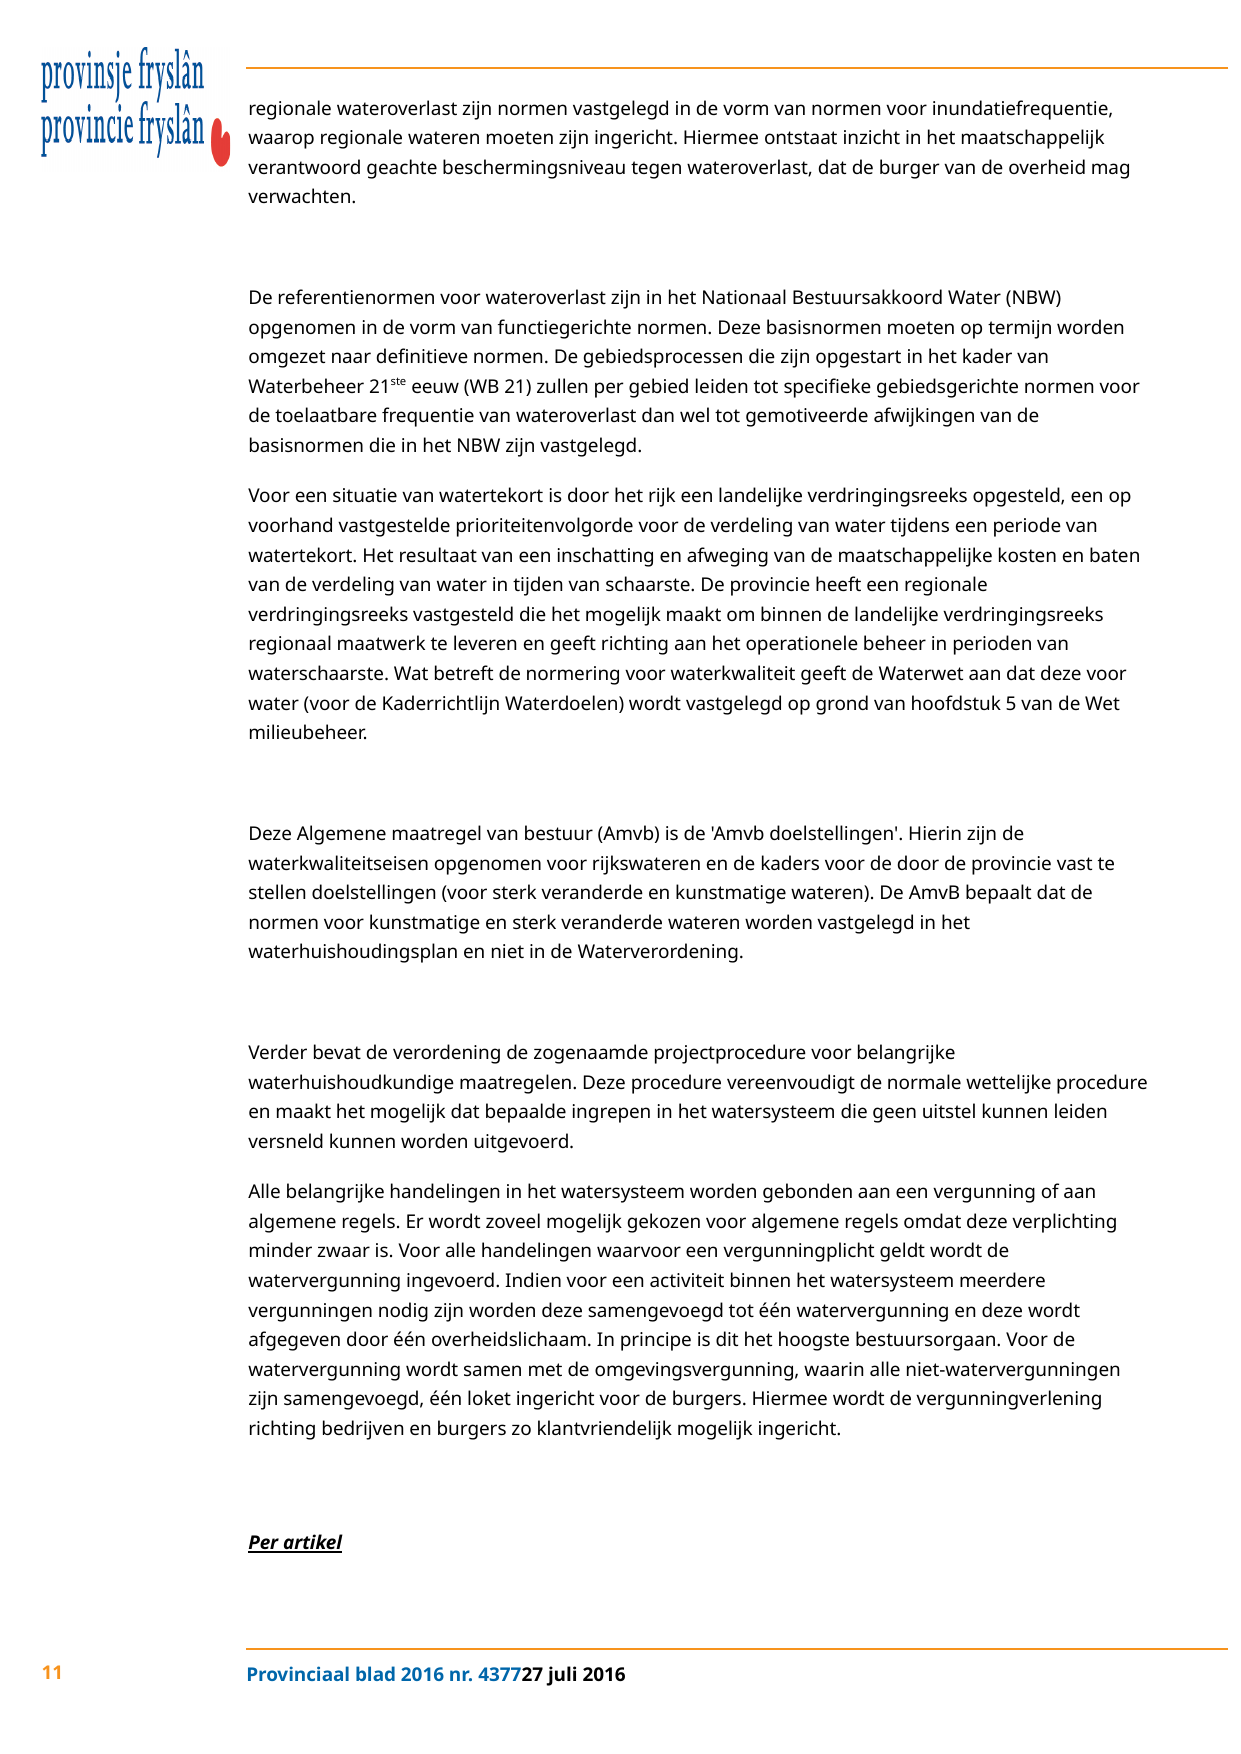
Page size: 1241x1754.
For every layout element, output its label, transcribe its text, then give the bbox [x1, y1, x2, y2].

text Voor een situatie van watertekort is door het rijk een landelijke verdringingsreeks opgesteld, een op voorhand vastgestelde prioriteitenvolgorde voor de verdeling van water tijdens een periode van watertekort. Het resultaat van een inschatting en afweging van de maatschappelijke kosten en baten van de verdeling van water in tijden van schaarste. De provincie heeft een regionale verdringingsreeks vastgesteld die het mogelijk maakt om binnen de landelijke verdringingsreeks regionaal maatwerk te leveren en geeft richting aan het operationele beheer in perioden van waterschaarste. Wat betreft de normering voor waterkwaliteit geeft de Waterwet aan dat deze voor water (voor de Kaderrichtlijn Waterdoelen) wordt vastgelegd op grond van hoofdstuk 5 van de Wet milieubeheer. [248, 483, 1152, 745]
text Per artikel [248, 1529, 1152, 1555]
text Alle belangrijke handelingen in het watersysteem worden gebonden aan een vergunning of aan algemene regels. Er wordt zoveel mogelijk gekozen voor algemene regels omdat deze verplichting minder zwaar is. Voor alle handelingen waarvoor een vergunningplicht geldt wordt de watervergunning ingevoerd. Indien voor een activiteit binnen het watersysteem meerdere vergunningen nodig zijn worden deze samengevoegd tot één watervergunning en deze wordt afgegeven door één overheidslichaam. In principe is dit het hoogste bestuursorgaan. Voor de watervergunning wordt samen met de omgevingsvergunning, waarin alle niet-watervergunningen zijn samengevoegd, één loket ingericht voor de burgers. Hiermee wordt de vergunningverlening richting bedrijven en burgers zo klantvriendelijk mogelijk ingericht. [248, 1178, 1152, 1441]
text Deze Algemene maatregel van bestuur (Amvb) is de 'Amvb doelstellingen'. Hierin zijn de waterkwaliteitseisen opgenomen voor rijkswateren en de kaders voor de door de provincie vast te stellen doelstellingen (voor sterk veranderde en kunstmatige wateren). De AmvB bepaalt dat de normen voor kunstmatige en sterk veranderde wateren worden vastgelegd in het waterhuishoudingsplan en niet in de Waterverordening. [248, 820, 1152, 964]
text regionale wateroverlast zijn normen vastgelegd in de vorm van normen voor inundatiefrequentie, waarop regionale wateren moeten zijn ingericht. Hiermee ontstaat inzicht in het maatschappelijk verantwoord geachte beschermingsniveau tegen wateroverlast, dat de burger van de overheid mag verwachten. [248, 95, 1152, 209]
text De referentienormen voor wateroverlast zijn in het Nationaal Bestuursakkoord Water (NBW) opgenomen in de vorm van functiegerichte normen. Deze basisnormen moeten op termijn worden omgezet naar definitieve normen. De gebiedsprocessen die zijn opgestart in het kader van Waterbeheer 21ste eeuw (WB 21) zullen per gebied leiden tot specifieke gebiedsgerichte normen voor de toelaatbare frequentie van wateroverlast dan wel tot gemotiveerde afwijkingen van de basisnormen die in het NBW zijn vastgelegd. [248, 284, 1152, 458]
picture [41, 47, 231, 172]
text Verder bevat de verordening de zogenaamde projectprocedure voor belangrijke waterhuishoudkundige maatregelen. Deze procedure vereenvoudigt de normale wettelijke procedure en maakt het mogelijk dat bepaalde ingrepen in het watersysteem die geen uitstel kunnen leiden versneld kunnen worden uitgevoerd. [248, 1039, 1152, 1154]
